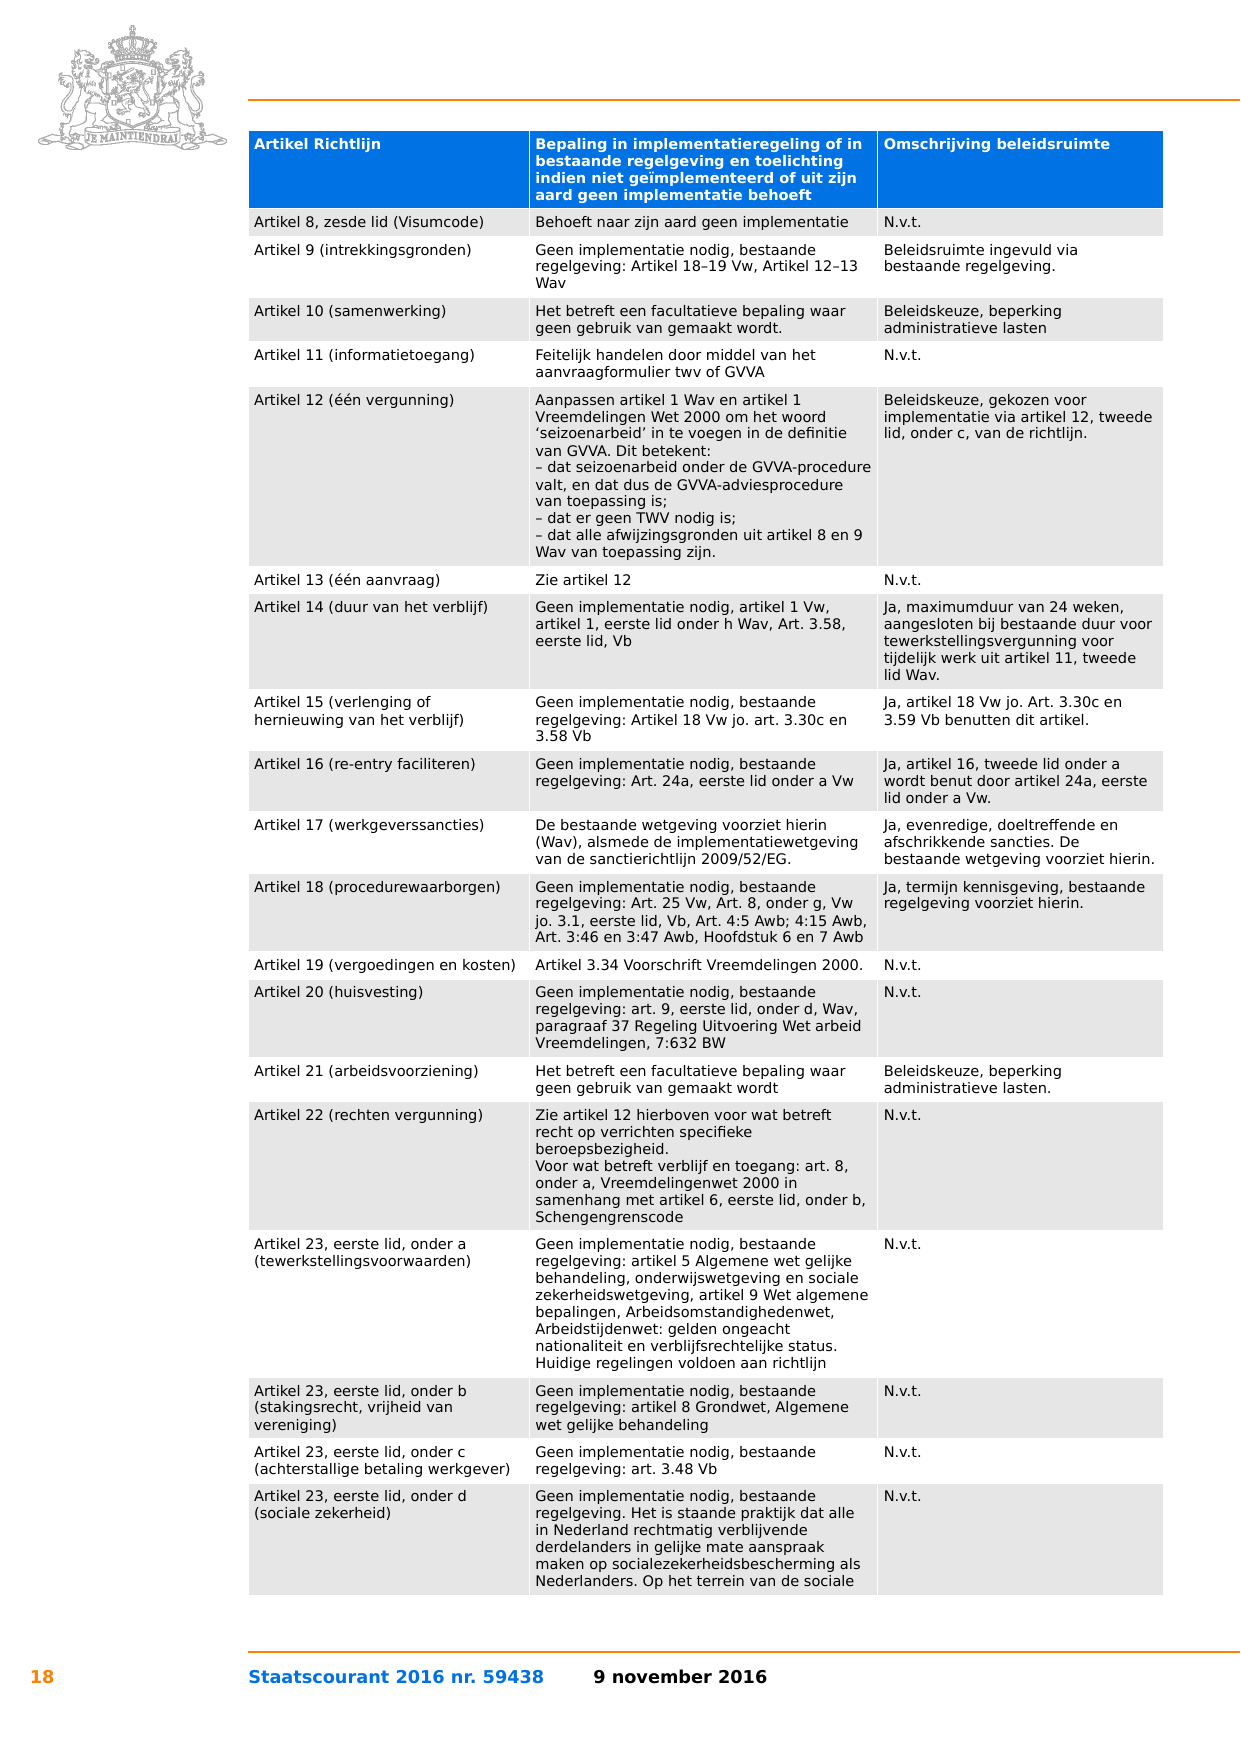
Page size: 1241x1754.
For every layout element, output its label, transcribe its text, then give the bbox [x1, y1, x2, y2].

table_cell N.v.t. [878, 343, 1163, 386]
table_cell Geen implementatie nodig, bestaande regelgeving: artikel 5 Algemene wet gelijke behandeling, onderwijswetgeving en sociale zekerheidswetgeving, artikel 9 Wet algemene bepalingen, Arbeidsomstandighedenwet, Arbeidstijdenwet: gelden ongeacht nationaliteit en verblijfsrechtelijke status. Huidige regelingen voldoen aan richtlijn [530, 1231, 877, 1377]
table_cell Artikel 12 (één vergunning) [249, 387, 529, 566]
table_cell N.v.t. [878, 980, 1163, 1057]
table_cell Artikel 21 (arbeidsvoorziening) [249, 1058, 529, 1101]
table_cell Zie artikel 12 hierboven voor wat betreft recht op verrichten specifieke beroepsbezigheid. Voor wat betreft verblijf en toegang: art. 8, onder a, Vreemdelingenwet 2000 in samenhang met artikel 6, eerste lid, onder b, Schengengrenscode [530, 1102, 877, 1230]
table_cell Artikel 3.34 Voorschrift Vreemdelingen 2000. [530, 952, 877, 978]
table_cell Het betreft een facultatieve bepaling waar geen gebruik van gemaakt wordt [530, 1058, 877, 1101]
table_cell Artikel 13 (één aanvraag) [249, 567, 529, 593]
table_cell Artikel 18 (procedurewaarborgen) [249, 874, 529, 951]
table_cell N.v.t. [878, 1484, 1163, 1595]
table_cell Zie artikel 12 [530, 567, 877, 593]
table_cell N.v.t. [878, 1231, 1163, 1377]
table_cell Geen implementatie nodig, bestaande regelgeving: Artikel 18 Vw jo. art. 3.30c en 3.58 Vb [530, 690, 877, 750]
table_cell Geen implementatie nodig, bestaande regelgeving: art. 3.48 Vb [530, 1439, 877, 1482]
table_cell Artikel 15 (verlenging of hernieuwing van het verblijf) [249, 690, 529, 750]
table_cell Ja, termijn kennisgeving, bestaande regelgeving voorziet hierin. [878, 874, 1163, 951]
table_cell Artikel 9 (intrekkingsgronden) [249, 237, 529, 297]
table_cell Geen implementatie nodig, bestaande regelgeving: artikel 8 Grondwet, Algemene wet gelijke behandeling [530, 1378, 877, 1438]
table_cell De bestaande wetgeving voorziet hierin (Wav), alsmede de implementatiewetgeving van de sanctierichtlijn 2009/52/EG. [530, 813, 877, 873]
table_cell Artikel 20 (huisvesting) [249, 980, 529, 1057]
table_cell N.v.t. [878, 567, 1163, 593]
table_header Omschrijving beleidsruimte [878, 131, 1163, 208]
table_cell N.v.t. [878, 1102, 1163, 1230]
table_cell Ja, evenredige, doeltreffende en afschrikkende sancties. De bestaande wetgeving voorziet hierin. [878, 813, 1163, 873]
table_cell Artikel 19 (vergoedingen en kosten) [249, 952, 529, 978]
table_cell Het betreft een facultatieve bepaling waar geen gebruik van gemaakt wordt. [530, 298, 877, 341]
table_cell Geen implementatie nodig, artikel 1 Vw, artikel 1, eerste lid onder h Wav, Art. 3.58, eerste lid, Vb [530, 594, 877, 689]
table_cell Geen implementatie nodig, bestaande regelgeving: Artikel 18–19 Vw, Artikel 12–13 Wav [530, 237, 877, 297]
table_cell Artikel 16 (re-entry faciliteren) [249, 751, 529, 811]
table_cell Geen implementatie nodig, bestaande regelgeving: art. 9, eerste lid, onder d, Wav, paragraaf 37 Regeling Uitvoering Wet arbeid Vreemdelingen, 7:632 BW [530, 980, 877, 1057]
table_cell Artikel 23, eerste lid, onder a (tewerkstellingsvoorwaarden) [249, 1231, 529, 1377]
table_cell Feitelijk handelen door middel van het aanvraagformulier twv of GVVA [530, 343, 877, 386]
table_cell Ja, artikel 18 Vw jo. Art. 3.30c en 3.59 Vb benutten dit artikel. [878, 690, 1163, 750]
table_cell N.v.t. [878, 952, 1163, 978]
table_cell Beleidskeuze, beperking administratieve lasten [878, 298, 1163, 341]
table_cell Artikel 23, eerste lid, onder c (achterstallige betaling werkgever) [249, 1439, 529, 1482]
table_header Bepaling in implementatieregeling of in bestaande regelgeving en toelichting indien niet geïmplementeerd of uit zijn aard geen implementatie behoeft [530, 131, 877, 208]
table_cell Geen implementatie nodig, bestaande regelgeving. Het is staande praktijk dat alle in Nederland rechtmatig verblijvende derdelanders in gelijke mate aanspraak maken op socialezekerheidsbescherming als Nederlanders. Op het terrein van de sociale [530, 1484, 877, 1595]
table_cell Artikel 17 (werkgeverssancties) [249, 813, 529, 873]
table_header Artikel Richtlijn [249, 131, 529, 208]
table_cell Artikel 10 (samenwerking) [249, 298, 529, 341]
table_cell Ja, artikel 16, tweede lid onder a wordt benut door artikel 24a, eerste lid onder a Vw. [878, 751, 1163, 811]
table_cell Artikel 8, zesde lid (Visumcode) [249, 209, 529, 236]
table_cell Beleidsruimte ingevuld via bestaande regelgeving. [878, 237, 1163, 297]
table_cell Artikel 23, eerste lid, onder d (sociale zekerheid) [249, 1484, 529, 1595]
table_cell Aanpassen artikel 1 Wav en artikel 1 Vreemdelingen Wet 2000 om het woord ‘seizoenarbeid’ in te voegen in de definitie van GVVA. Dit betekent: – dat seizoenarbeid onder de GVVA-procedure valt, en dat dus de GVVA-adviesprocedure van toepassing is; – dat er geen TWV nodig is; – dat alle afwijzingsgronden uit artikel 8 en 9 Wav van toepassing zijn. [530, 387, 877, 566]
table_cell N.v.t. [878, 1378, 1163, 1438]
table_cell Beleidskeuze, beperking administratieve lasten. [878, 1058, 1163, 1101]
table_cell Geen implementatie nodig, bestaande regelgeving: Art. 24a, eerste lid onder a Vw [530, 751, 877, 811]
table_cell Beleidskeuze, gekozen voor implementatie via artikel 12, tweede lid, onder c, van de richtlijn. [878, 387, 1163, 566]
table_cell Ja, maximumduur van 24 weken, aangesloten bij bestaande duur voor tewerkstellingsvergunning voor tijdelijk werk uit artikel 11, tweede lid Wav. [878, 594, 1163, 689]
table_cell Geen implementatie nodig, bestaande regelgeving: Art. 25 Vw, Art. 8, onder g, Vw jo. 3.1, eerste lid, Vb, Art. 4:5 Awb; 4:15 Awb, Art. 3:46 en 3:47 Awb, Hoofdstuk 6 en 7 Awb [530, 874, 877, 951]
table_cell Artikel 22 (rechten vergunning) [249, 1102, 529, 1230]
table_cell Behoeft naar zijn aard geen implementatie [530, 209, 877, 236]
table_cell N.v.t. [878, 209, 1163, 236]
table_cell Artikel 14 (duur van het verblijf) [249, 594, 529, 689]
table_cell N.v.t. [878, 1439, 1163, 1482]
table_cell Artikel 11 (informatietoegang) [249, 343, 529, 386]
picture [38, 25, 227, 150]
table_cell Artikel 23, eerste lid, onder b (stakingsrecht, vrijheid van vereniging) [249, 1378, 529, 1438]
